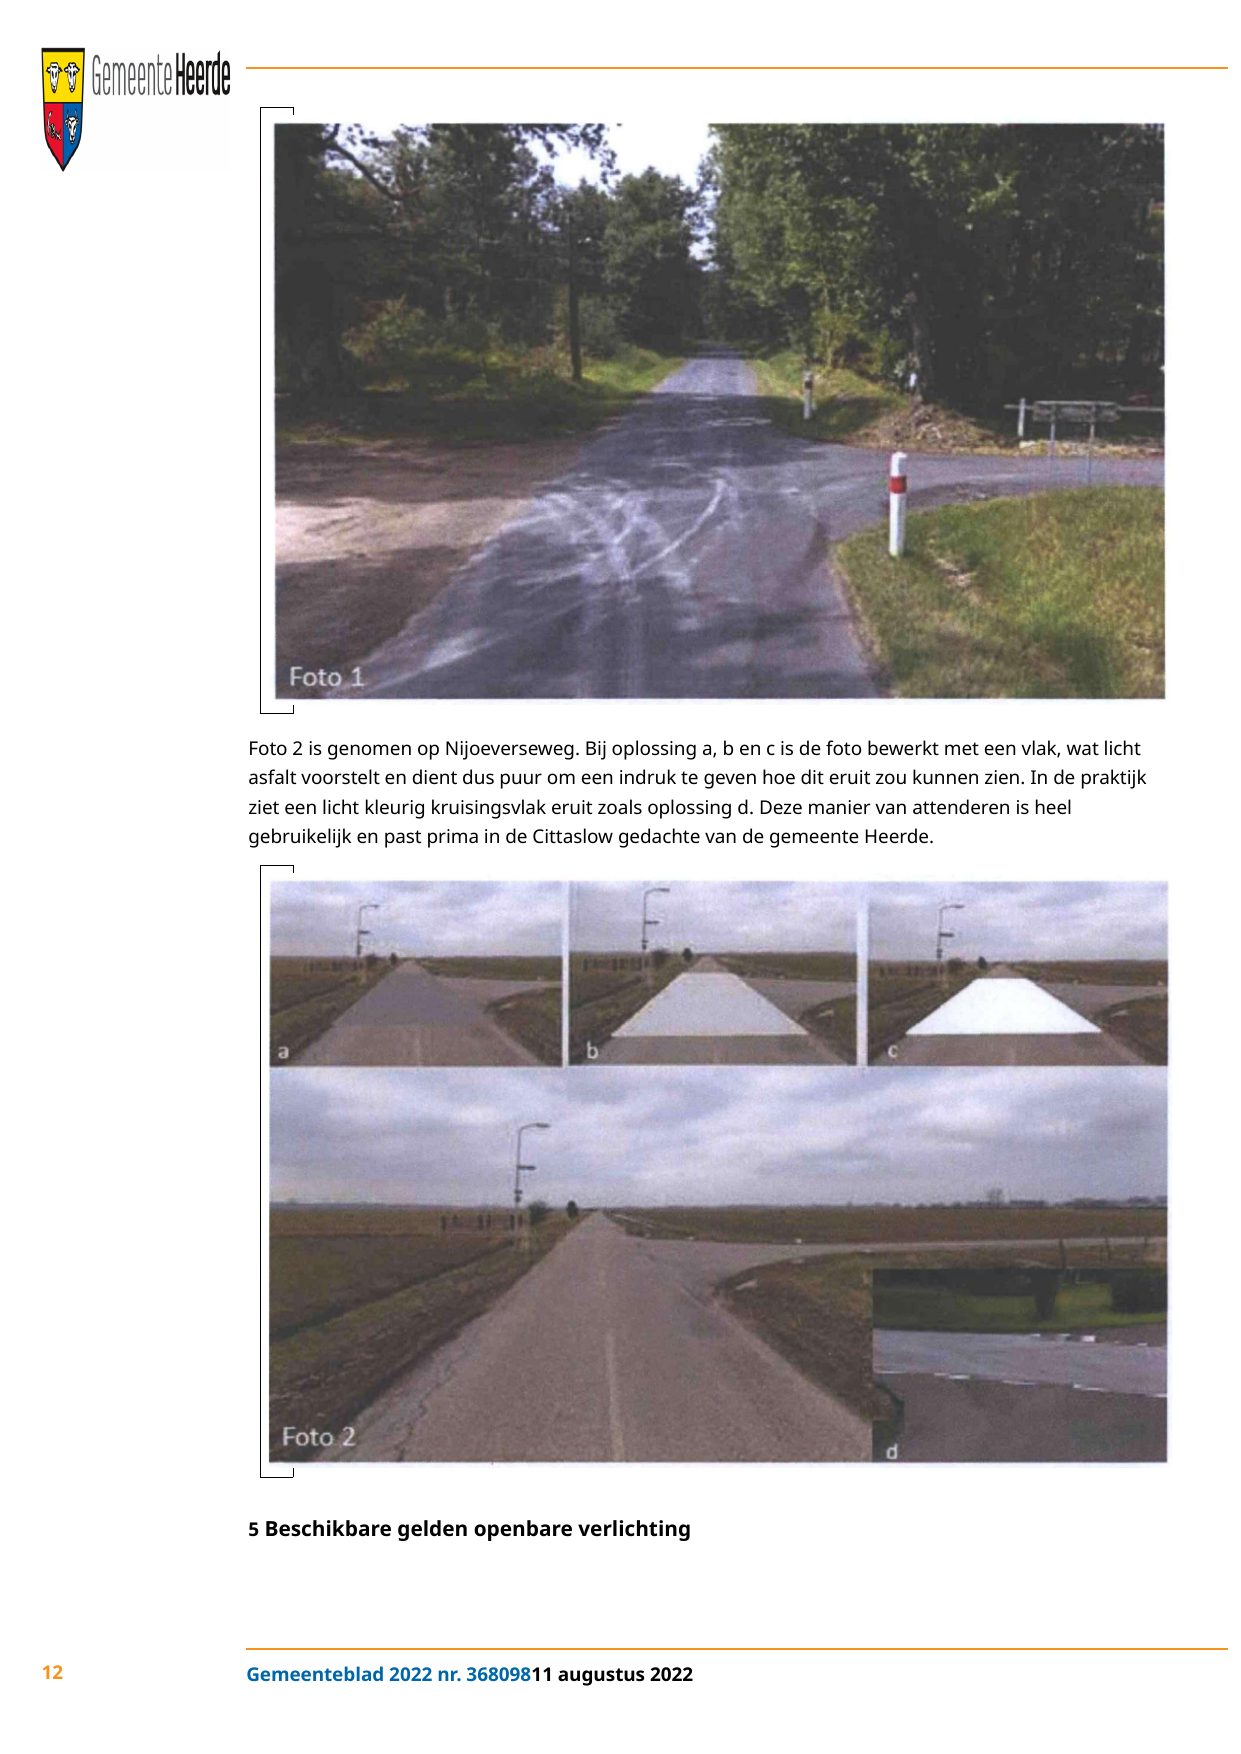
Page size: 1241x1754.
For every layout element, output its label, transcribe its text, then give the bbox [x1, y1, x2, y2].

picture [41, 47, 231, 172]
picture [268, 873, 1173, 1468]
text Foto 2 is genomen op Nijoeverseweg. Bij oplossing a, b en c is de foto bewerkt met een vlak, wat licht asfalt voorstelt en dient dus puur om een indruk te geven hoe dit eruit zou kunnen zien. In de praktijk ziet een licht kleurig kruisingsvlak eruit zoals oplossing d. Deze manier van attenderen is heel gebruikelijk en past prima in de Cittaslow gedachte van de gemeente Heerde. [248, 735, 1152, 849]
text 5 Beschikbare gelden openbare verlichting [248, 1514, 1152, 1542]
picture [268, 115, 1173, 705]
